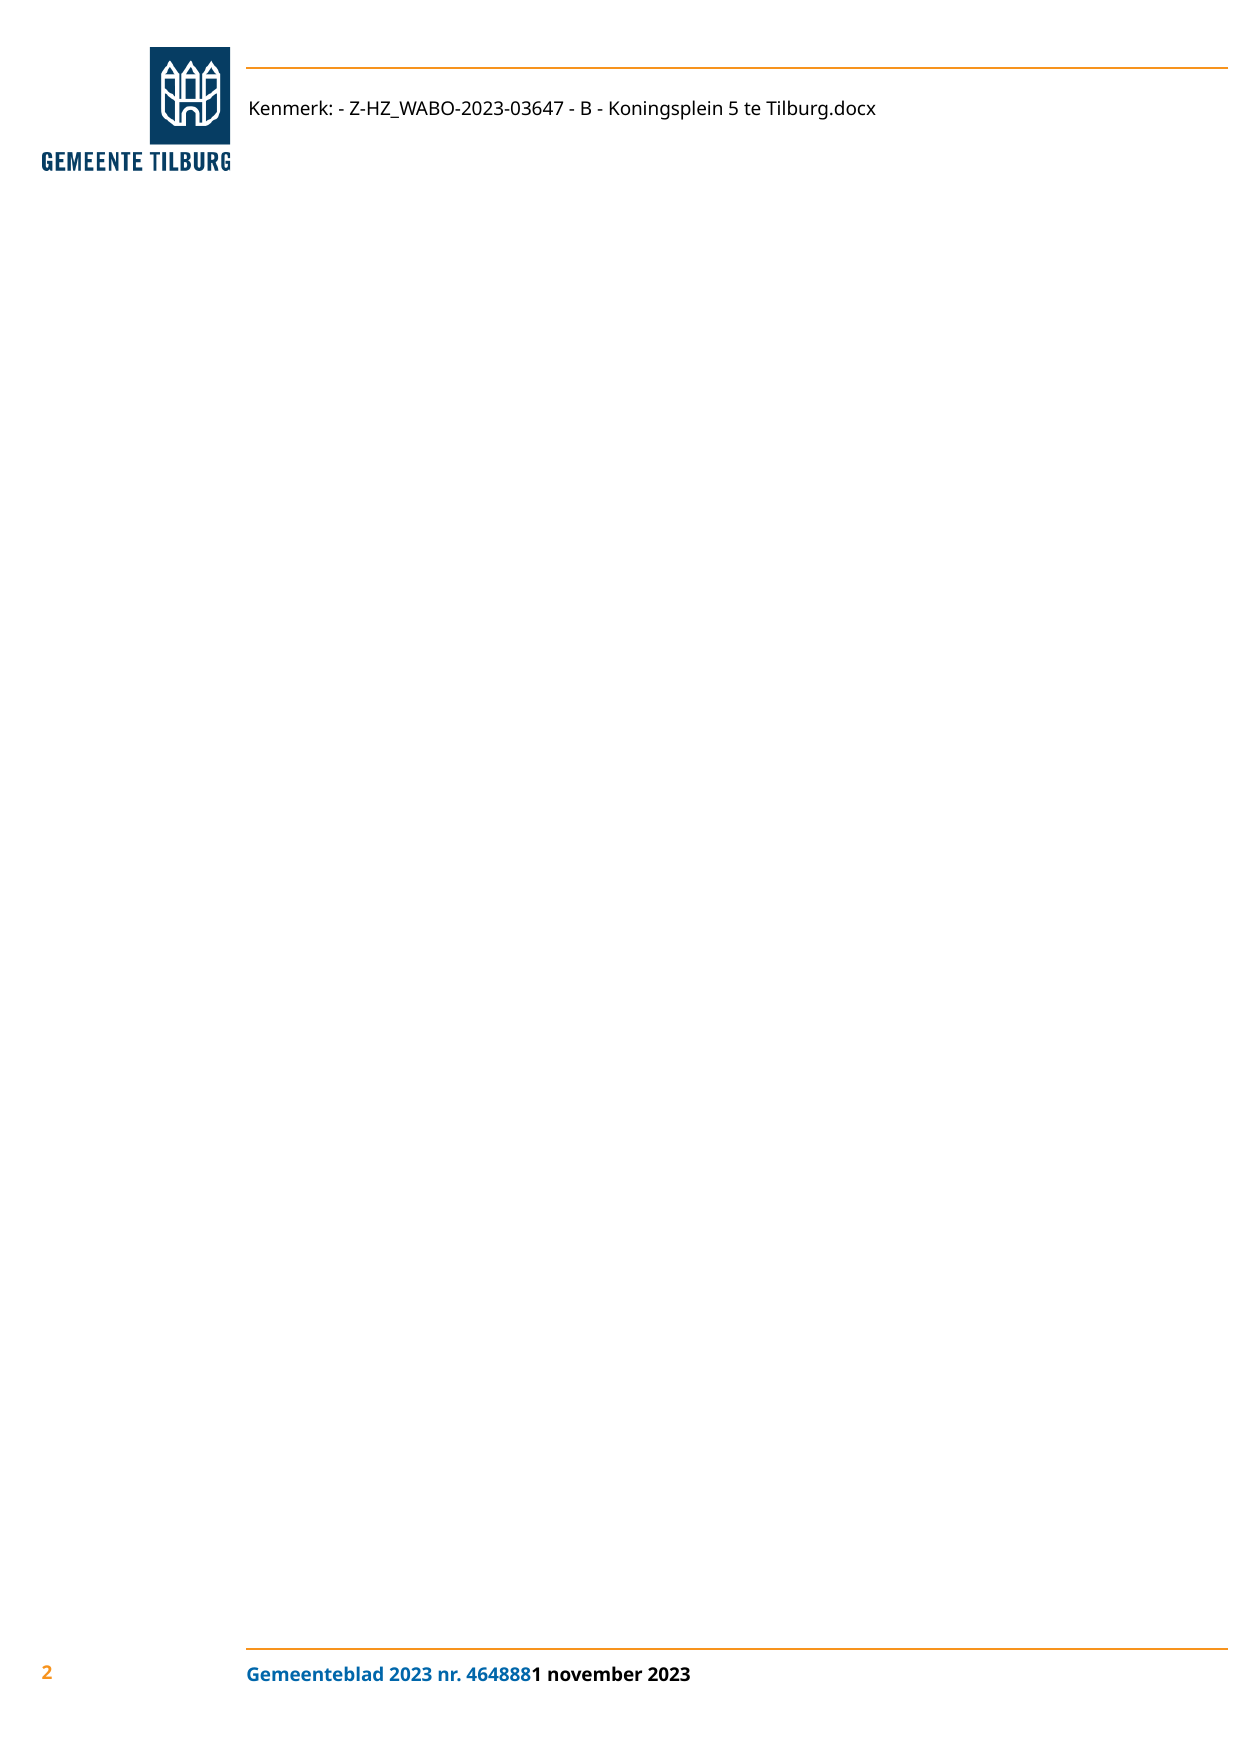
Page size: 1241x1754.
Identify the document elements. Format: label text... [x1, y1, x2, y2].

picture [41, 47, 231, 172]
text Kenmerk: - Z-HZ_WABO-2023-03647 - B - Koningsplein 5 te Tilburg.docx [248, 95, 1152, 121]
